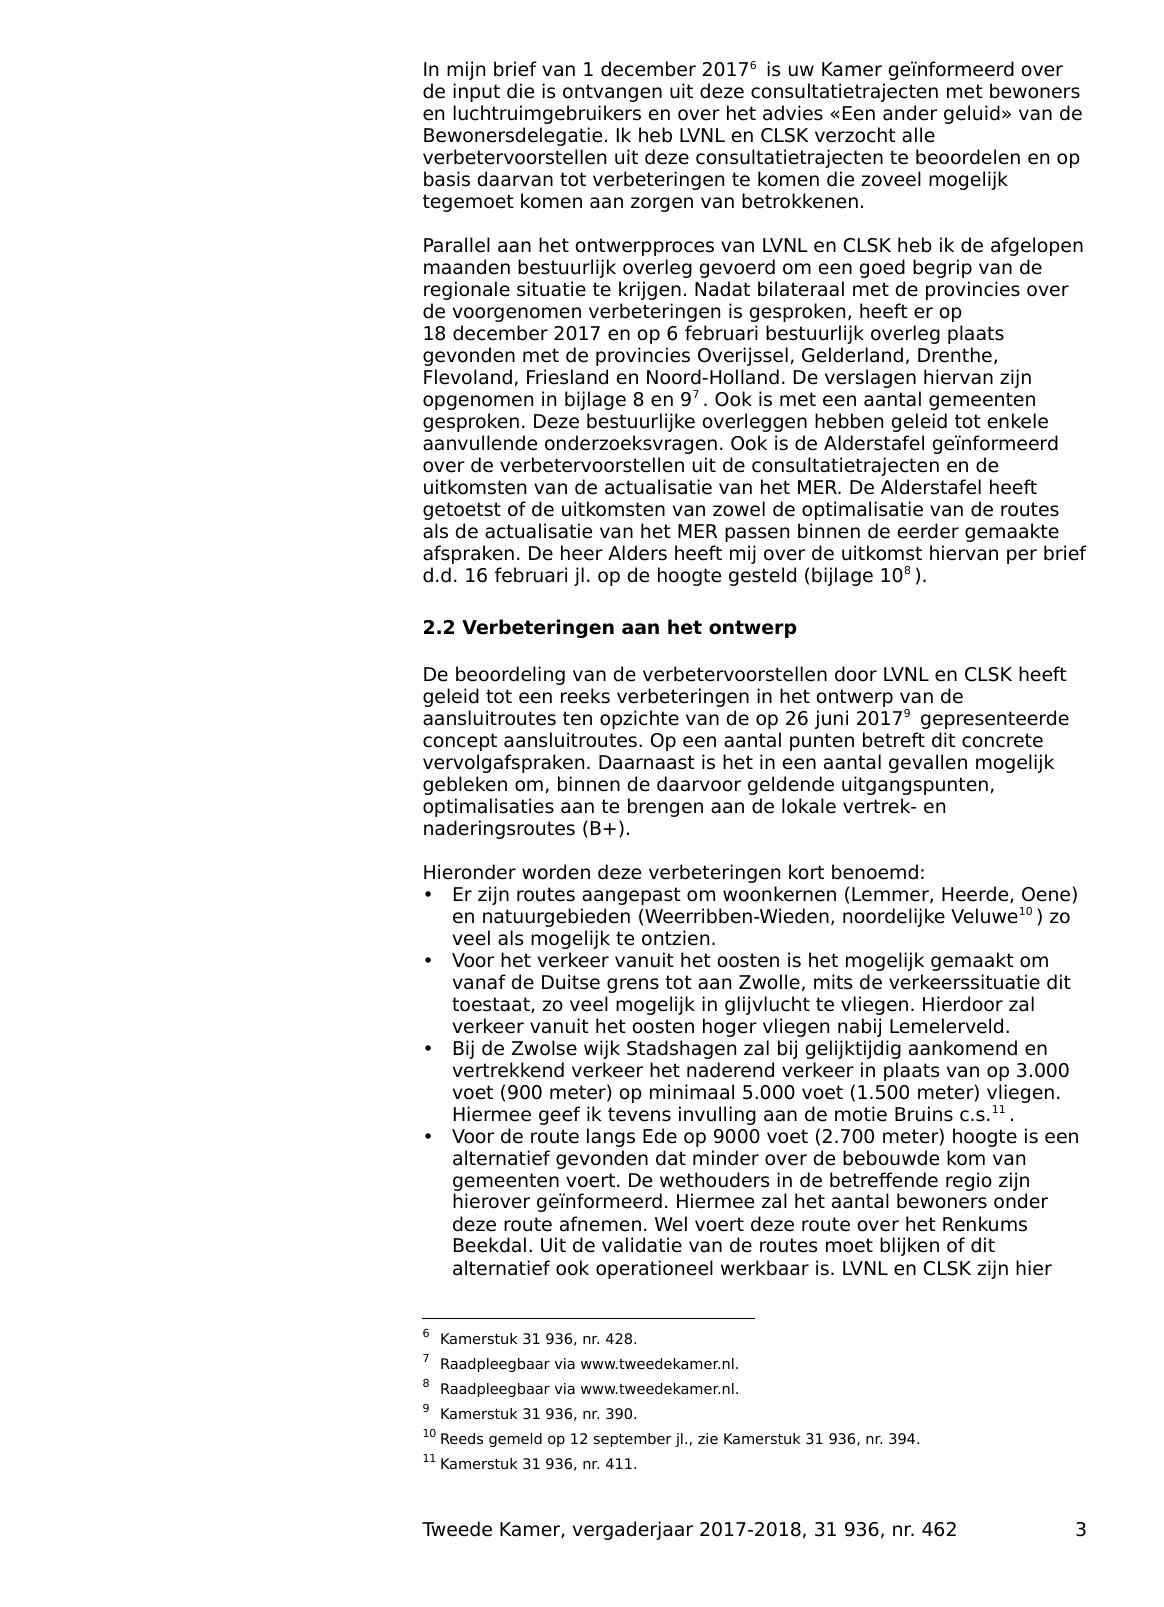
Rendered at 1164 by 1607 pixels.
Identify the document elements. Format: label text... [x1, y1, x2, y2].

text • Voor de route langs Ede op 9000 voet (2.700 meter) hoogte is een alternatief gevonden dat minder over de bebouwde kom van gemeenten voert. De wethouders in de betreffende regio zijn hierover geïnformeerd. Hiermee zal het aantal bewoners onder deze route afnemen. Wel voert deze route over het Renkums Beekdal. Uit de validatie van de routes moet blijken of dit alternatief ook operationeel werkbaar is. LVNL en CLSK zijn hier [422, 1126, 1087, 1279]
text Raadpleegbaar via www.tweedekamer.nl. [422, 1352, 1087, 1374]
text In mijn brief van 1 december 2017 is uw Kamer geïnformeerd over de input die is ontvangen uit deze consultatietrajecten met bewoners en luchtruimgebruikers en over het advies «Een ander geluid» van de Bewonersdelegatie. Ik heb LVNL en CLSK verzocht alle verbetervoorstellen uit deze consultatietrajecten te beoordelen en op basis daarvan tot verbeteringen te komen die zoveel mogelijk tegemoet komen aan zorgen van betrokkenen. [422, 59, 1087, 213]
text Kamerstuk 31 936, nr. 411. [422, 1452, 1087, 1474]
text Parallel aan het ontwerpproces van LVNL en CLSK heb ik de afgelopen maanden bestuurlijk overleg gevoerd om een goed begrip van de regionale situatie te krijgen. Nadat bilateraal met de provincies over de voorgenomen verbeteringen is gesproken, heeft er op 18 december 2017 en op 6 februari bestuurlijk overleg plaats gevonden met de provincies Overijssel, Gelderland, Drenthe, Flevoland, Friesland en Noord-Holland. De verslagen hiervan zijn opgenomen in bijlage 8 en 9. Ook is met een aantal gemeenten gesproken. Deze bestuurlijke overleggen hebben geleid tot enkele aanvullende onderzoeksvragen. Ook is de Alderstafel geïnformeerd over de verbetervoorstellen uit de consultatietrajecten en de uitkomsten van de actualisatie van het MER. De Alderstafel heeft getoetst of de uitkomsten van zowel de optimalisatie van de routes als de actualisatie van het MER passen binnen de eerder gemaakte afspraken. De heer Alders heeft mij over de uitkomst hiervan per brief d.d. 16 februari jl. op de hoogte gesteld (bijlage 10). [422, 235, 1087, 587]
subtitle 2.2 Verbeteringen aan het ontwerp [422, 617, 1087, 639]
text Kamerstuk 31 936, nr. 428. [422, 1327, 1087, 1349]
text • Bij de Zwolse wijk Stadshagen zal bij gelijktijdig aankomend en vertrekkend verkeer het naderend verkeer in plaats van op 3.000 voet (900 meter) op minimaal 5.000 voet (1.500 meter) vliegen. Hiermee geef ik tevens invulling aan de motie Bruins c.s.. [422, 1038, 1087, 1126]
text Reeds gemeld op 12 september jl., zie Kamerstuk 31 936, nr. 394. [422, 1427, 1087, 1449]
text • Er zijn routes aangepast om woonkernen (Lemmer, Heerde, Oene) en natuurgebieden (Weerribben-Wieden, noordelijke Veluwe) zo veel als mogelijk te ontzien. [422, 884, 1087, 950]
text De beoordeling van de verbetervoorstellen door LVNL en CLSK heeft geleid tot een reeks verbeteringen in het ontwerp van de aansluitroutes ten opzichte van de op 26 juni 2017 gepresenteerde concept aansluitroutes. Op een aantal punten betreft dit concrete vervolgafspraken. Daarnaast is het in een aantal gevallen mogelijk gebleken om, binnen de daarvoor geldende uitgangspunten, optimalisaties aan te brengen aan de lokale vertrek- en naderingsroutes (B+). [422, 664, 1087, 839]
text Kamerstuk 31 936, nr. 390. [422, 1402, 1087, 1424]
text Hieronder worden deze verbeteringen kort benoemd: [422, 862, 1087, 884]
text • Voor het verkeer vanuit het oosten is het mogelijk gemaakt om vanaf de Duitse grens tot aan Zwolle, mits de verkeerssituatie dit toestaat, zo veel mogelijk in glijvlucht te vliegen. Hierdoor zal verkeer vanuit het oosten hoger vliegen nabij Lemelerveld. [422, 950, 1087, 1038]
text Raadpleegbaar via www.tweedekamer.nl. [422, 1377, 1087, 1399]
